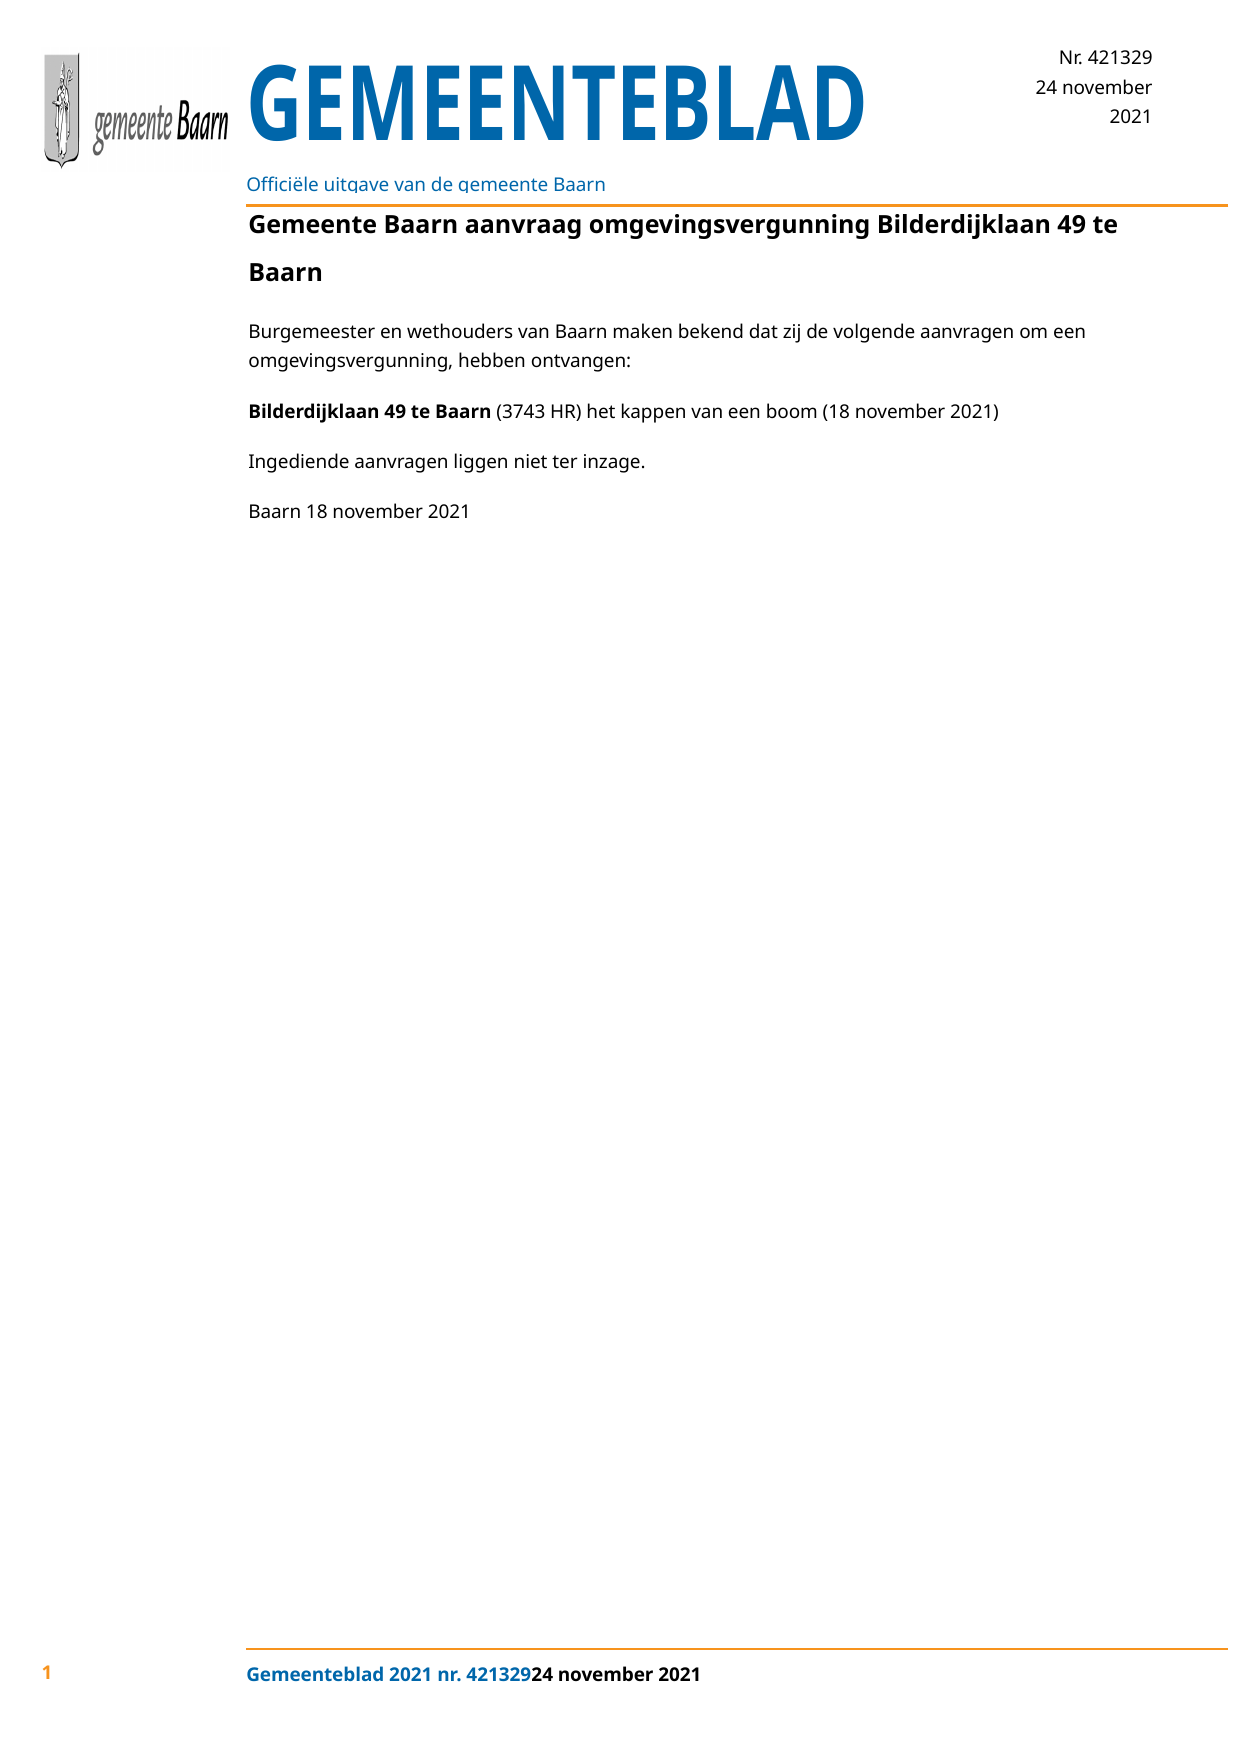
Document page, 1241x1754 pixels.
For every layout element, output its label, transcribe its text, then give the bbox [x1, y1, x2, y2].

picture [41, 47, 231, 172]
text Bilderdijklaan 49 te Baarn (3743 HR) het kappen van een boom (18 november 2021) [248, 398, 1152, 424]
text Burgemeester en wethouders van Baarn maken bekend dat zij de volgende aanvragen om een omgevingsvergunning, hebben ontvangen: [248, 318, 1152, 373]
text Gemeente Baarn aanvraag omgevingsvergunning Bilderdijklaan 49 te Baarn [248, 207, 1152, 288]
text Baarn 18 november 2021 [248, 499, 1152, 524]
text Ingediende aanvragen liggen niet ter inzage. [248, 448, 1152, 474]
